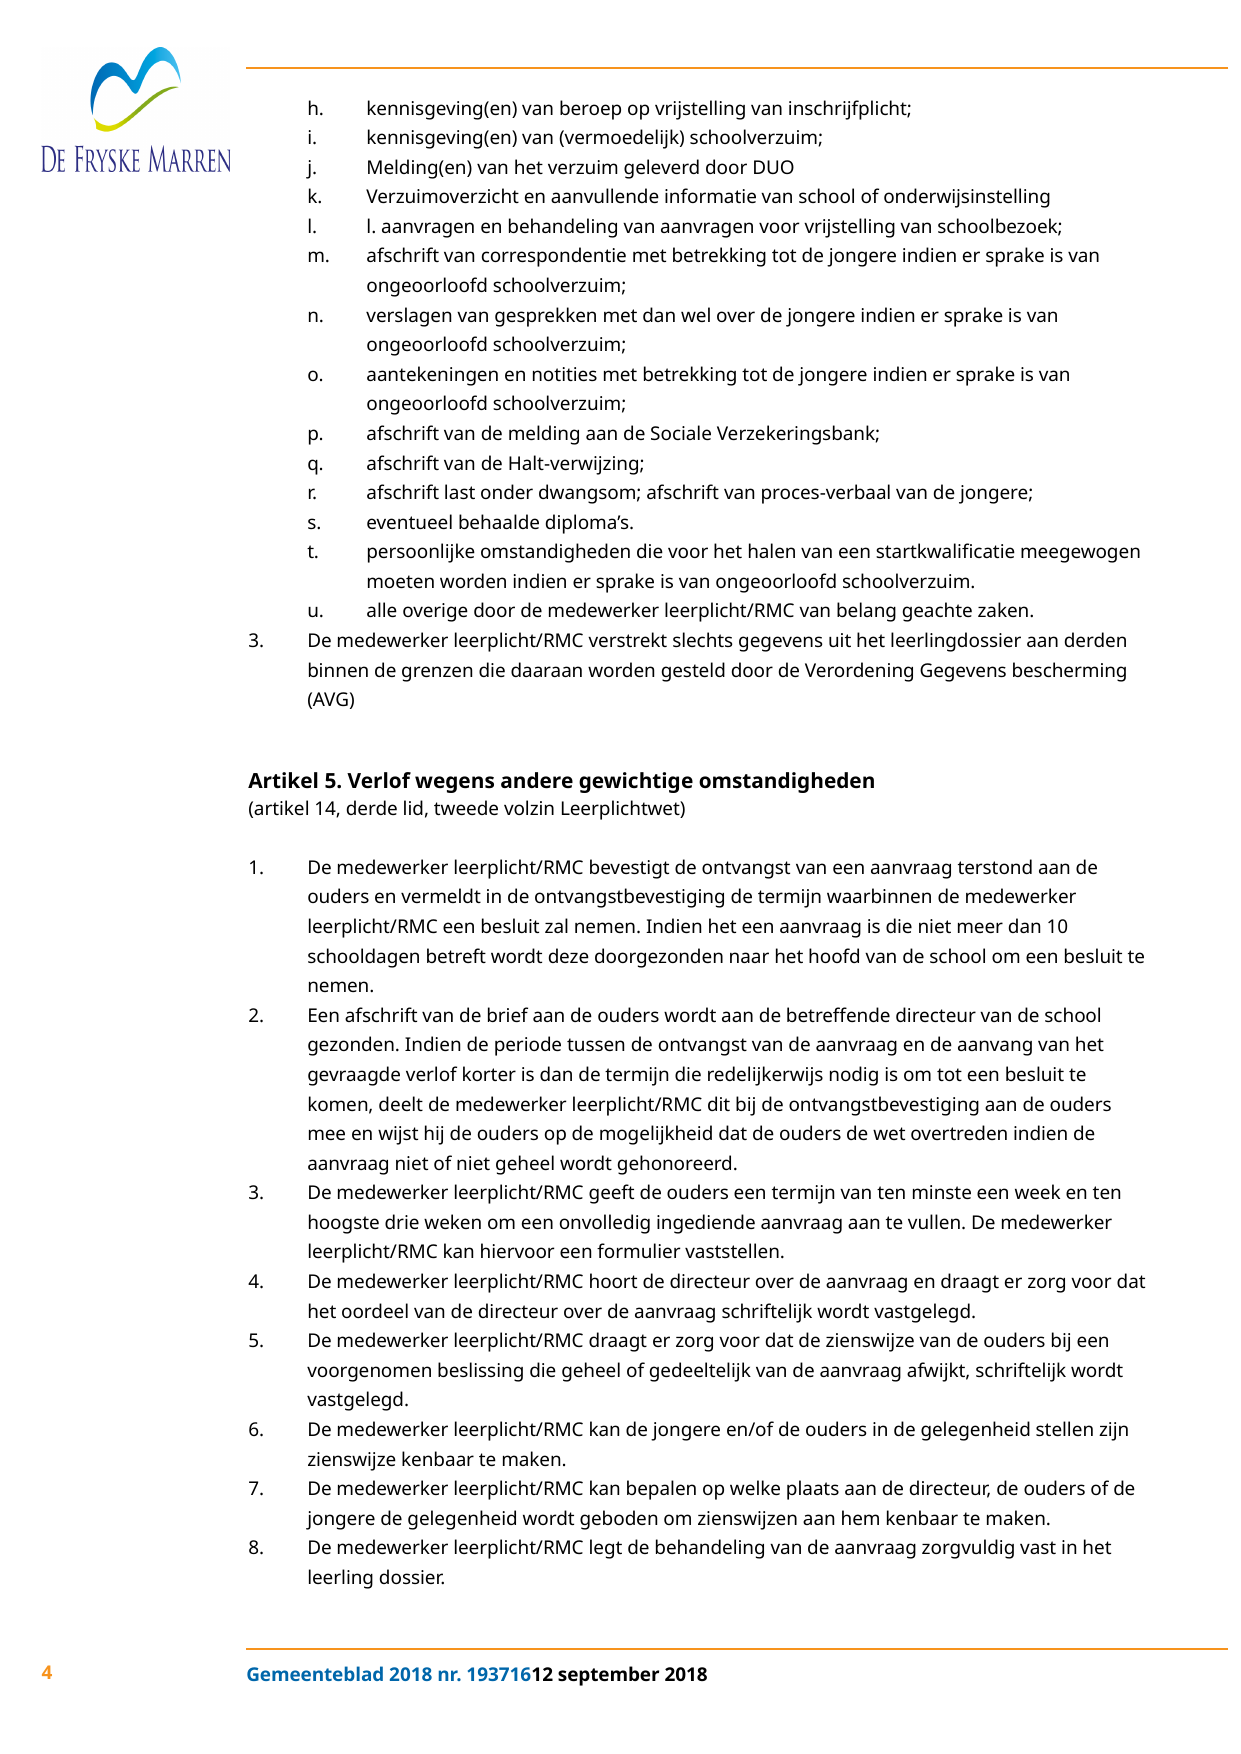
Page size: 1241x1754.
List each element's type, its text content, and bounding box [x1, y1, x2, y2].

picture [41, 47, 231, 172]
list persoonlijke omstandigheden die voor het halen van een startkwalificatie meegewogen moeten worden indien er sprake is van ongeoorloofd schoolverzuim. [307, 538, 1152, 594]
list afschrift van de Halt-verwijzing; [307, 450, 1152, 476]
list Een afschrift van de brief aan de ouders wordt aan de betreffende directeur van de school gezonden. Indien de periode tussen de ontvangst van de aanvraag en de aanvang van het gevraagde verlof korter is dan de termijn die redelijkerwijs nodig is om tot een besluit te komen, deelt de medewerker leerplicht/RMC dit bij de ontvangstbevestiging aan de ouders mee en wijst hij de ouders op de mogelijkheid dat de ouders de wet overtreden indien de aanvraag niet of niet geheel wordt gehonoreerd. [248, 1002, 1152, 1176]
list Verzuimoverzicht en aanvullende informatie van school of onderwijsinstelling [307, 183, 1152, 209]
list l. aanvragen en behandeling van aanvragen voor vrijstelling van schoolbezoek; [307, 213, 1152, 239]
text Artikel 5. Verlof wegens andere gewichtige omstandigheden [248, 766, 1152, 795]
list De medewerker leerplicht/RMC bevestigt de ontvangst van een aanvraag terstond aan de ouders en vermeldt in de ontvangstbevestiging de termijn waarbinnen de medewerker leerplicht/RMC een besluit zal nemen. Indien het een aanvraag is die niet meer dan 10 schooldagen betreft wordt deze doorgezonden naar het hoofd van de school om een besluit te nemen. [248, 854, 1152, 998]
list De medewerker leerplicht/RMC draagt er zorg voor dat de zienswijze van de ouders bij een voorgenomen beslissing die geheel of gedeeltelijk van de aanvraag afwijkt, schriftelijk wordt vastgelegd. [248, 1327, 1152, 1412]
list De medewerker leerplicht/RMC verstrekt slechts gegevens uit het leerlingdossier aan derden binnen de grenzen die daaraan worden gesteld door de Verordening Gegevens bescherming (AVG) [248, 627, 1152, 712]
list eventueel behaalde diploma’s. [307, 509, 1152, 535]
list afschrift van de melding aan de Sociale Verzekeringsbank; [307, 420, 1152, 446]
list De medewerker leerplicht/RMC kan bepalen op welke plaats aan de directeur, de ouders of de jongere de gelegenheid wordt geboden om zienswijzen aan hem kenbaar te maken. [248, 1475, 1152, 1531]
list kennisgeving(en) van (vermoedelijk) schoolverzuim; [307, 124, 1152, 150]
list De medewerker leerplicht/RMC kan de jongere en/of de ouders in de gelegenheid stellen zijn zienswijze kenbaar te maken. [248, 1416, 1152, 1471]
list De medewerker leerplicht/RMC hoort de directeur over de aanvraag en draagt er zorg voor dat het oordeel van de directeur over de aanvraag schriftelijk wordt vastgelegd. [248, 1268, 1152, 1323]
list afschrift last onder dwangsom; afschrift van proces-verbaal van de jongere; [307, 479, 1152, 505]
text (artikel 14, derde lid, tweede volzin Leerplichtwet) [248, 795, 1152, 821]
list verslagen van gesprekken met dan wel over de jongere indien er sprake is van ongeoorloofd schoolverzuim; [307, 302, 1152, 357]
list kennisgeving(en) van beroep op vrijstelling van inschrijfplicht; [307, 95, 1152, 121]
list De medewerker leerplicht/RMC legt de behandeling van de aanvraag zorgvuldig vast in het leerling dossier. [248, 1534, 1152, 1590]
list De medewerker leerplicht/RMC geeft de ouders een termijn van ten minste een week en ten hoogste drie weken om een onvolledig ingediende aanvraag aan te vullen. De medewerker leerplicht/RMC kan hiervoor een formulier vaststellen. [248, 1179, 1152, 1264]
list Melding(en) van het verzuim geleverd door DUO [307, 154, 1152, 180]
list afschrift van correspondentie met betrekking tot de jongere indien er sprake is van ongeoorloofd schoolverzuim; [307, 243, 1152, 298]
list alle overige door de medewerker leerplicht/RMC van belang geachte zaken. [307, 598, 1152, 623]
list aantekeningen en notities met betrekking tot de jongere indien er sprake is van ongeoorloofd schoolverzuim; [307, 361, 1152, 416]
